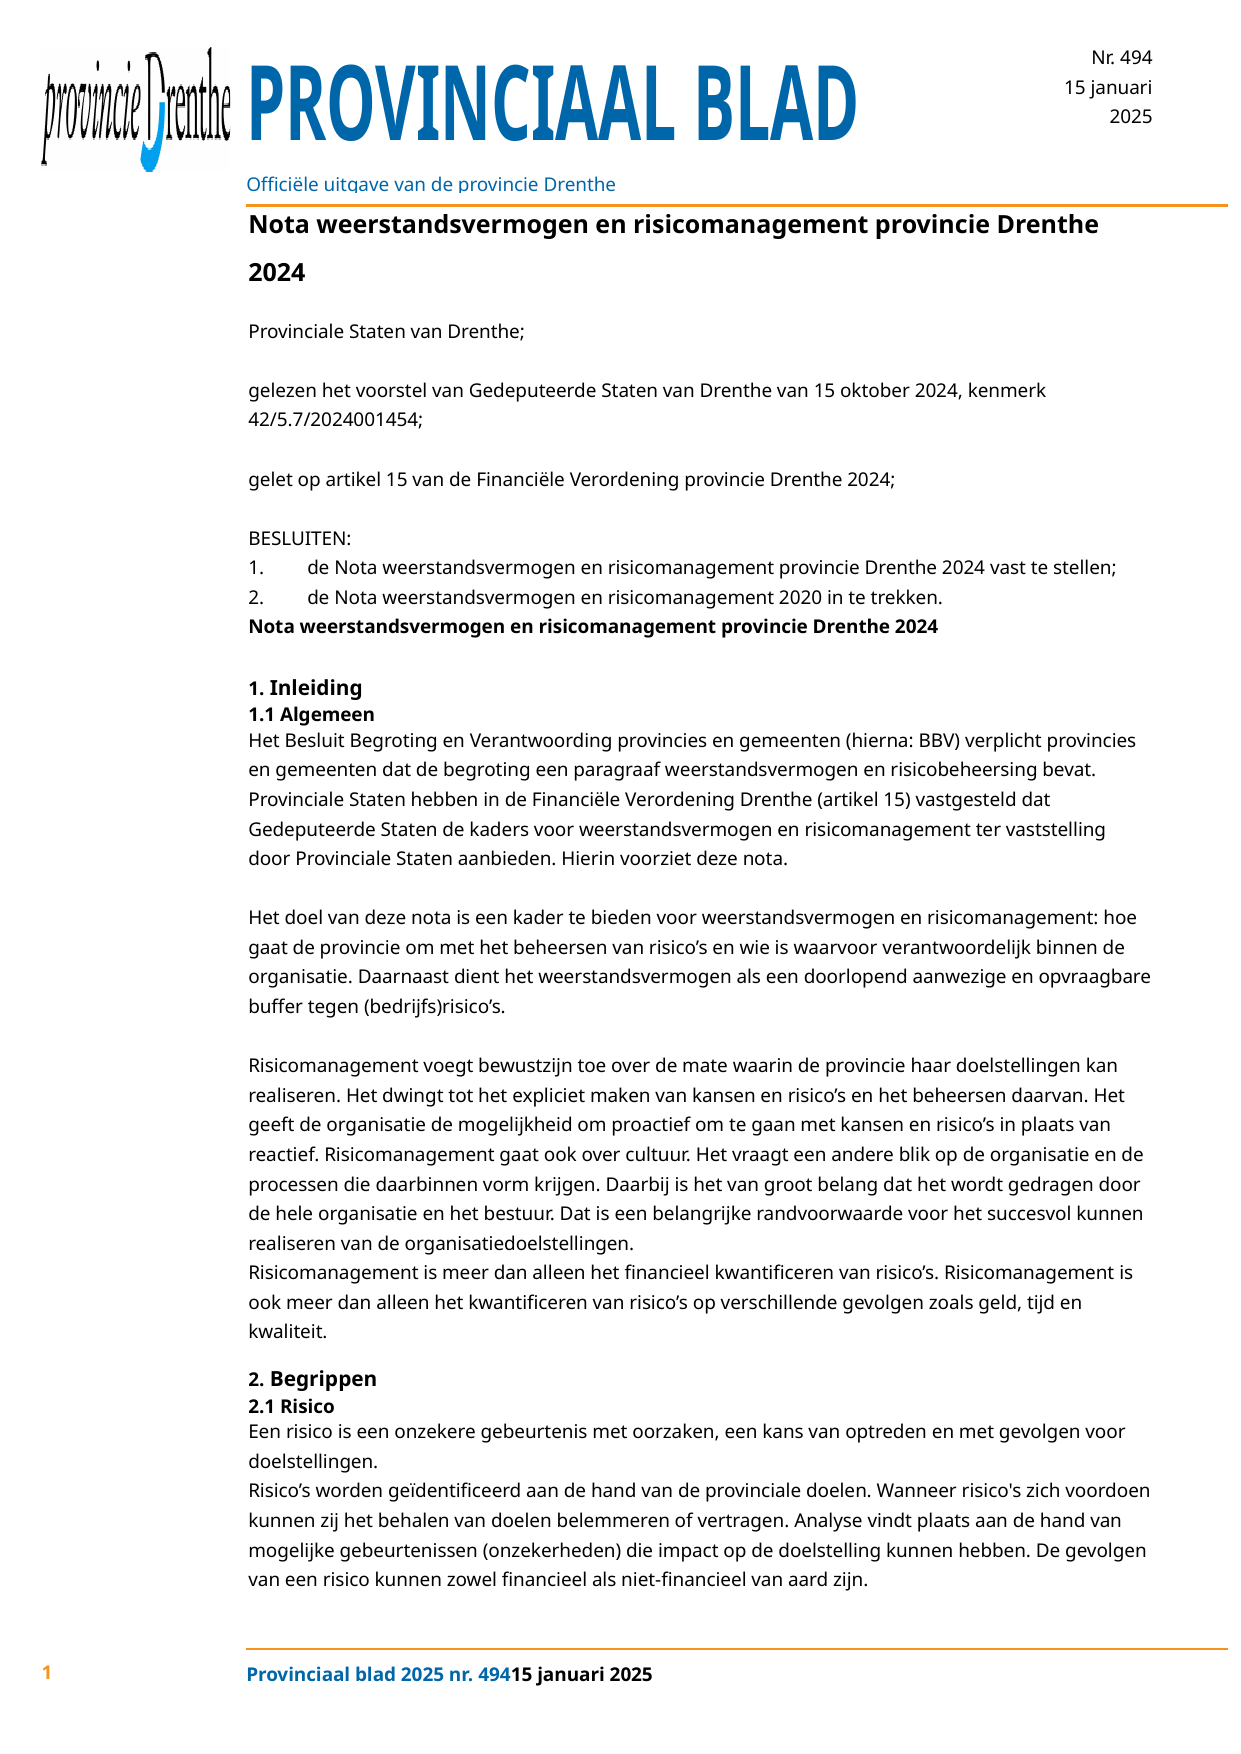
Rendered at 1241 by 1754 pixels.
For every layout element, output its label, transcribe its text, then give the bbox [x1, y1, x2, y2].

text Nota weerstandsvermogen en risicomanagement provincie Drenthe 2024 [248, 614, 1152, 639]
text Het Besluit Begroting en Verantwoording provincies en gemeenten (hierna: BBV) verplicht provincies en gemeenten dat de begroting een paragraaf weerstandsvermogen en risicobeheersing bevat. Provinciale Staten hebben in de Financiële Verordening Drenthe (artikel 15) vastgesteld dat Gedeputeerde Staten de kaders voor weerstandsvermogen en risicomanagement ter vaststelling door Provinciale Staten aanbieden. Hierin voorziet deze nota. [248, 727, 1152, 871]
list de Nota weerstandsvermogen en risicomanagement provincie Drenthe 2024 vast te stellen; [248, 554, 1152, 580]
picture [41, 47, 231, 172]
text Nota weerstandsvermogen en risicomanagement provincie Drenthe 2024 [248, 207, 1152, 288]
text 2.1 Risico [248, 1393, 1152, 1418]
text Een risico is een onzekere gebeurtenis met oorzaken, een kans van optreden en met gevolgen voor doelstellingen. [248, 1418, 1152, 1474]
text Risicomanagement is meer dan alleen het financieel kwantificeren van risico’s. Risicomanagement is ook meer dan alleen het kwantificeren van risico’s op verschillende gevolgen zoals geld, tijd en kwaliteit. [248, 1259, 1152, 1344]
text Het doel van deze nota is een kader te bieden voor weerstandsvermogen en risicomanagement: hoe gaat de provincie om met het beheersen van risico’s en wie is waarvoor verantwoordelijk binnen de organisatie. Daarnaast dient het weerstandsvermogen als een doorlopend aanwezige en opvraagbare buffer tegen (bedrijfs)risico’s. [248, 904, 1152, 1019]
text Risicomanagement voegt bewustzijn toe over de mate waarin de provincie haar doelstellingen kan realiseren. Het dwingt tot het expliciet maken van kansen en risico’s en het beheersen daarvan. Het geeft de organisatie de mogelijkheid om proactief om te gaan met kansen en risico’s in plaats van reactief. Risicomanagement gaat ook over cultuur. Het vraagt een andere blik op de organisatie en de processen die daarbinnen vorm krijgen. Daarbij is het van groot belang dat het wordt gedragen door de hele organisatie en het bestuur. Dat is een belangrijke randvoorwaarde voor het succesvol kunnen realiseren van de organisatiedoelstellingen. [248, 1052, 1152, 1256]
text Risico’s worden geïdentificeerd aan de hand van de provinciale doelen. Wanneer risico's zich voordoen kunnen zij het behalen van doelen belemmeren of vertragen. Analyse vindt plaats aan de hand van mogelijke gebeurtenissen (onzekerheden) die impact op de doelstelling kunnen hebben. De gevolgen van een risico kunnen zowel financieel als niet-financieel van aard zijn. [248, 1478, 1152, 1592]
text BESLUITEN: [248, 525, 1152, 551]
list de Nota weerstandsvermogen en risicomanagement 2020 in te trekken. [248, 584, 1152, 610]
text 2. Begrippen [248, 1364, 1152, 1393]
text gelezen het voorstel van Gedeputeerde Staten van Drenthe van 15 oktober 2024, kenmerk 42/5.7/2024001454; [248, 377, 1152, 432]
text 1. Inleiding [248, 673, 1152, 701]
text gelet op artikel 15 van de Financiële Verordening provincie Drenthe 2024; [248, 466, 1152, 492]
text Provinciale Staten van Drenthe; [248, 318, 1152, 344]
text 1.1 Algemeen [248, 701, 1152, 727]
